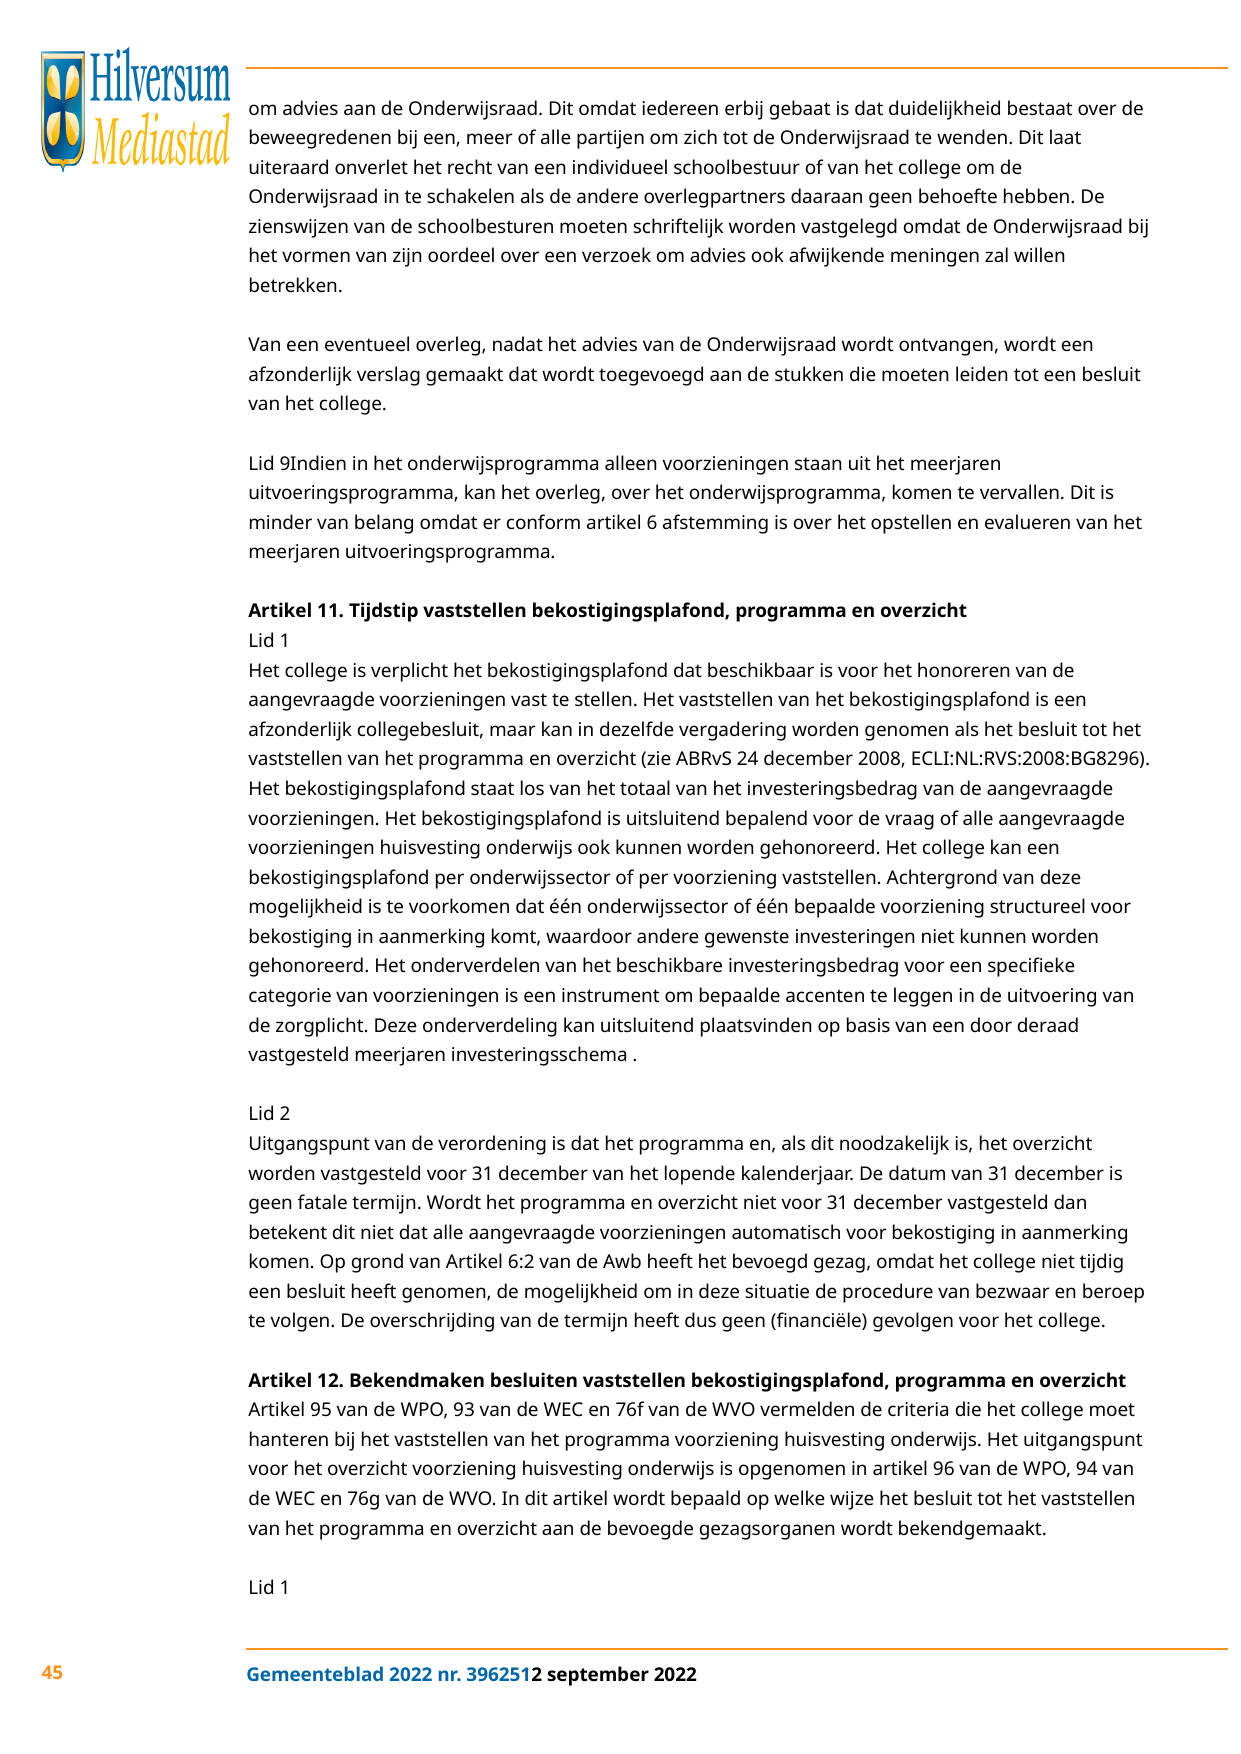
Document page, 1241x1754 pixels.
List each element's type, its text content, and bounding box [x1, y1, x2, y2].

text Artikel 12. Bekendmaken besluiten vaststellen bekostigingsplafond, programma en overzicht [248, 1367, 1152, 1393]
text Lid 1 [248, 1574, 1152, 1600]
text Artikel 11. Tijdstip vaststellen bekostigingsplafond, programma en overzicht [248, 598, 1152, 623]
text Van een eventueel overleg, nadat het advies van de Onderwijsraad wordt ontvangen, wordt een afzonderlijk verslag gemaakt dat wordt toegevoegd aan de stukken die moeten leiden tot een besluit van het college. [248, 331, 1152, 416]
text Uitgangspunt van de verordening is dat het programma en, als dit noodzakelijk is, het overzicht worden vastgesteld voor 31 december van het lopende kalenderjaar. De datum van 31 december is geen fatale termijn. Wordt het programma en overzicht niet voor 31 december vastgesteld dan betekent dit niet dat alle aangevraagde voorzieningen automatisch voor bekostiging in aanmerking komen. Op grond van Artikel 6:2 van de Awb heeft het bevoegd gezag, omdat het college niet tijdig een besluit heeft genomen, de mogelijkheid om in deze situatie de procedure van bezwaar en beroep te volgen. De overschrijding van de termijn heeft dus geen (financiële) gevolgen voor het college. [248, 1130, 1152, 1333]
text om advies aan de Onderwijsraad. Dit omdat iedereen erbij gebaat is dat duidelijkheid bestaat over de beweegredenen bij een, meer of alle partijen om zich tot de Onderwijsraad te wenden. Dit laat uiteraard onverlet het recht van een individueel schoolbestuur of van het college om de Onderwijsraad in te schakelen als de andere overlegpartners daaraan geen behoefte hebben. De zienswijzen van de schoolbesturen moeten schriftelijk worden vastgelegd omdat de Onderwijsraad bij het vormen van zijn oordeel over een verzoek om advies ook afwijkende meningen zal willen betrekken. [248, 95, 1152, 298]
text Het college is verplicht het bekostigingsplafond dat beschikbaar is voor het honoreren van de aangevraagde voorzieningen vast te stellen. Het vaststellen van het bekostigingsplafond is een afzonderlijk collegebesluit, maar kan in dezelfde vergadering worden genomen als het besluit tot het vaststellen van het programma en overzicht (zie ABRvS 24 december 2008, ECLI:NL:RVS:2008:BG8296). Het bekostigingsplafond staat los van het totaal van het investeringsbedrag van de aangevraagde voorzieningen. Het bekostigingsplafond is uitsluitend bepalend voor de vraag of alle aangevraagde voorzieningen huisvesting onderwijs ook kunnen worden gehonoreerd. Het college kan een bekostigingsplafond per onderwijssector of per voorziening vaststellen. Achtergrond van deze mogelijkheid is te voorkomen dat één onderwijssector of één bepaalde voorziening structureel voor bekostiging in aanmerking komt, waardoor andere gewenste investeringen niet kunnen worden gehonoreerd. Het onderverdelen van het beschikbare investeringsbedrag voor een specifieke categorie van voorzieningen is een instrument om bepaalde accenten te leggen in de uitvoering van de zorgplicht. Deze onderverdeling kan uitsluitend plaatsvinden op basis van een door deraad vastgesteld meerjaren investeringsschema . [248, 657, 1152, 1067]
text Lid 2 [248, 1101, 1152, 1126]
text Artikel 95 van de WPO, 93 van de WEC en 76f van de WVO vermelden de criteria die het college moet hanteren bij het vaststellen van het programma voorziening huisvesting onderwijs. Het uitgangspunt voor het overzicht voorziening huisvesting onderwijs is opgenomen in artikel 96 van de WPO, 94 van de WEC en 76g van de WVO. In dit artikel wordt bepaald op welke wijze het besluit tot het vaststellen van het programma en overzicht aan de bevoegde gezagsorganen wordt bekendgemaakt. [248, 1396, 1152, 1541]
picture [41, 47, 231, 172]
text Lid 9Indien in het onderwijsprogramma alleen voorzieningen staan uit het meerjaren uitvoeringsprogramma, kan het overleg, over het onderwijsprogramma, komen te vervallen. Dit is minder van belang omdat er conform artikel 6 afstemming is over het opstellen en evalueren van het meerjaren uitvoeringsprogramma. [248, 450, 1152, 564]
text Lid 1 [248, 627, 1152, 653]
